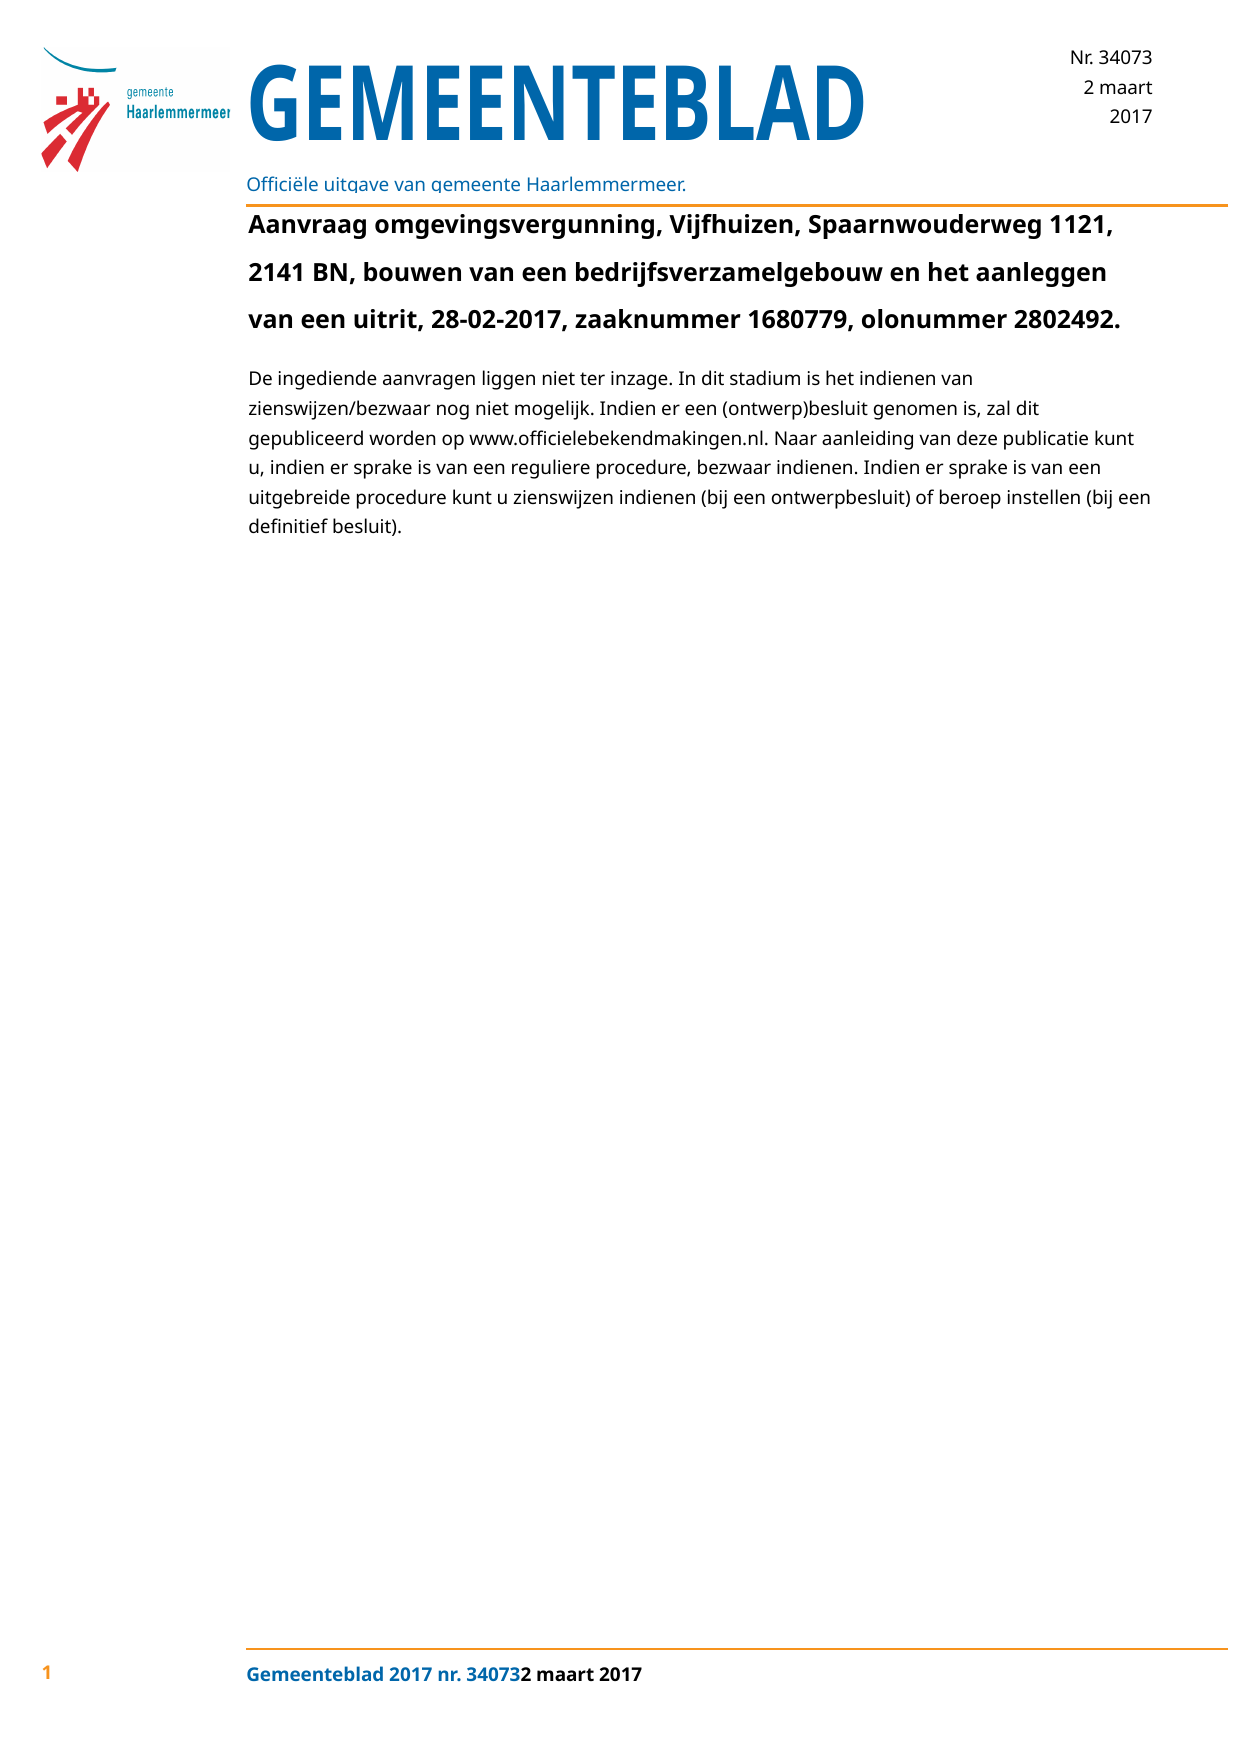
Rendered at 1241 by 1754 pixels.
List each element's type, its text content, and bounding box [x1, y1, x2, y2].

picture [41, 47, 231, 172]
text De ingediende aanvragen liggen niet ter inzage. In dit stadium is het indienen van zienswijzen/bezwaar nog niet mogelijk. Indien er een (ontwerp)besluit genomen is, zal dit gepubliceerd worden op www.officielebekendmakingen.nl. Naar aanleiding van deze publicatie kunt u, indien er sprake is van een reguliere procedure, bezwaar indienen. Indien er sprake is van een uitgebreide procedure kunt u zienswijzen indienen (bij een ontwerpbesluit) of beroep instellen (bij een definitief besluit). [248, 366, 1152, 539]
text Aanvraag omgevingsvergunning, Vijfhuizen, Spaarnwouderweg 1121, 2141 BN, bouwen van een bedrijfsverzamelgebouw en het aanleggen van een uitrit, 28-02-2017, zaaknummer 1680779, olonummer 2802492. [248, 207, 1152, 336]
